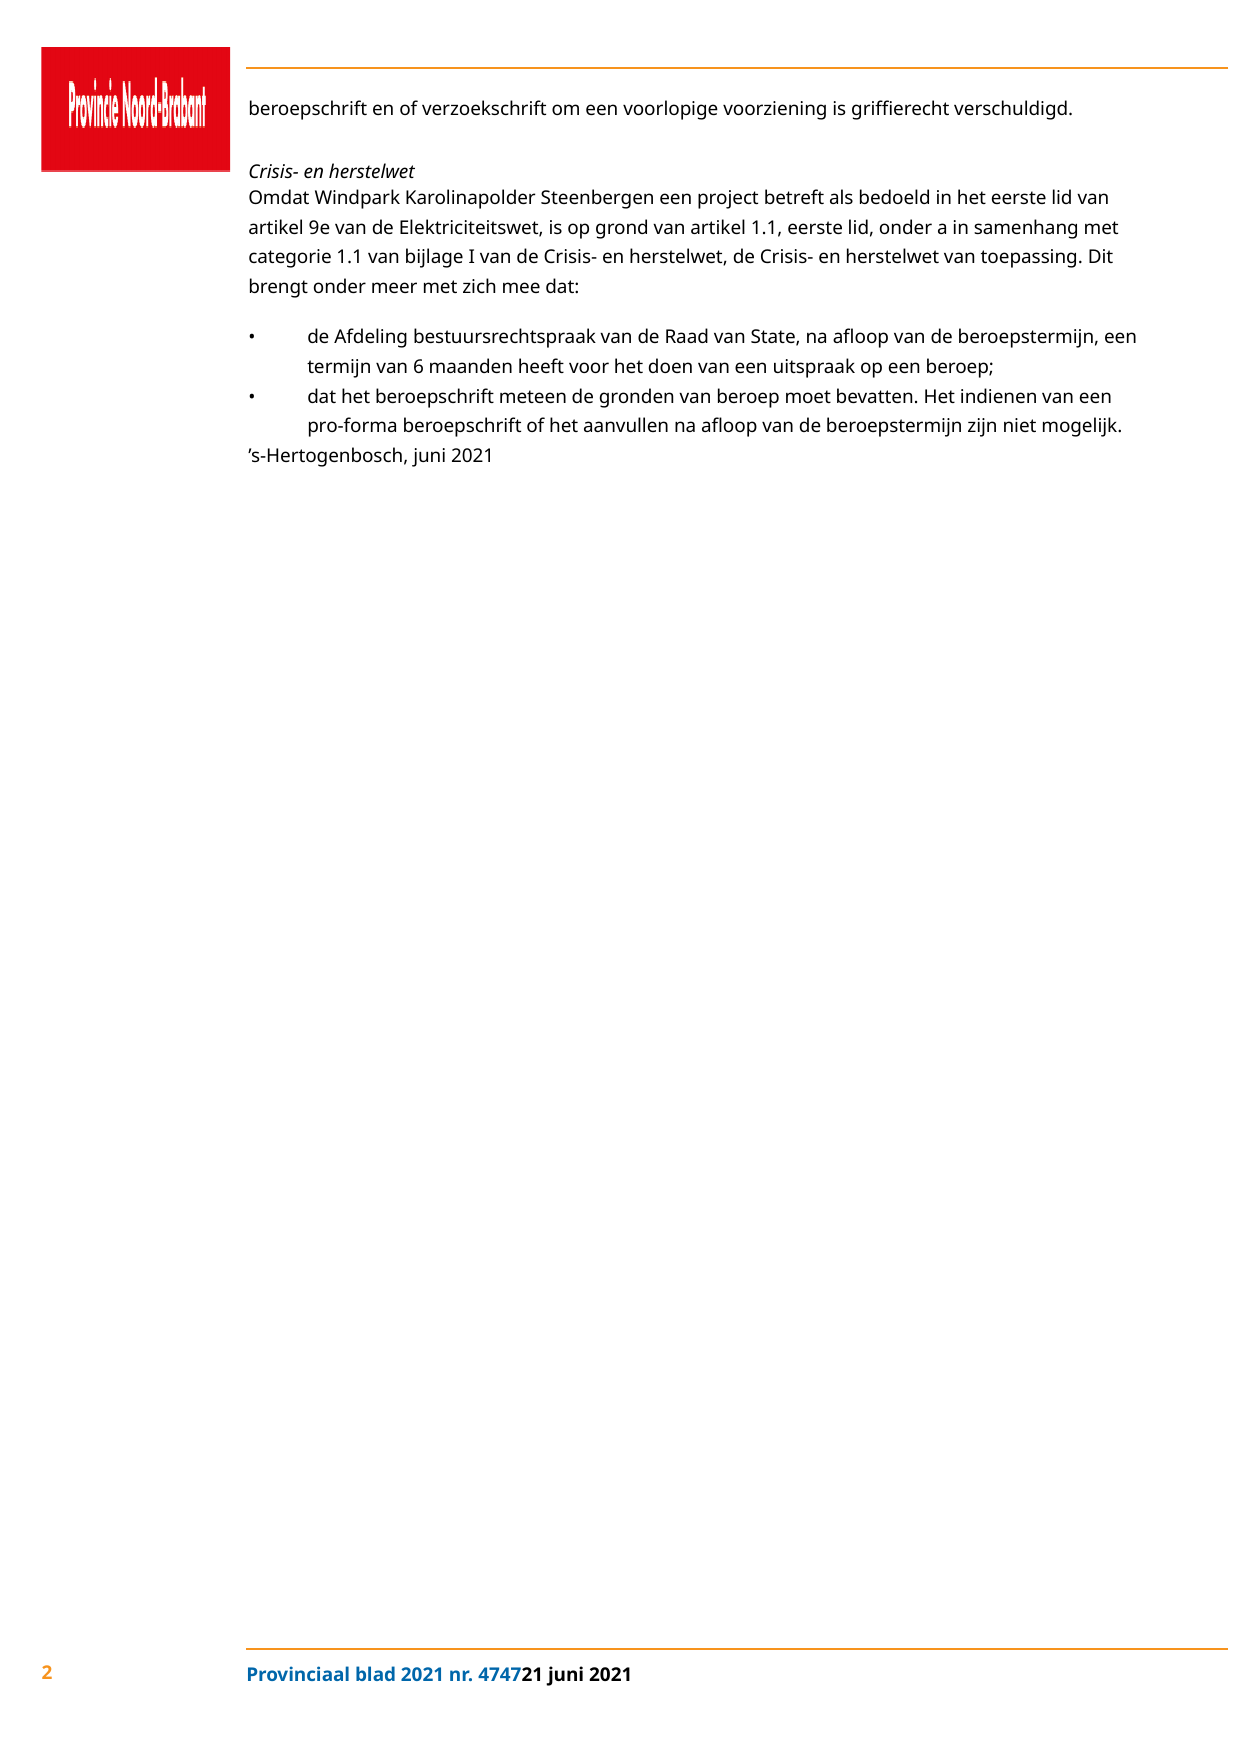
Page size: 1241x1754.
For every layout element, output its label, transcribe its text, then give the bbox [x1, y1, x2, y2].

text Omdat Windpark Karolinapolder Steenbergen een project betreft als bedoeld in het eerste lid van artikel 9e van de Elektriciteitswet, is op grond van artikel 1.1, eerste lid, onder a in samenhang met categorie 1.1 van bijlage I van de Crisis- en herstelwet, de Crisis- en herstelwet van toepassing. Dit brengt onder meer met zich mee dat: [248, 184, 1152, 299]
list de Afdeling bestuursrechtspraak van de Raad van State, na afloop van de beroepstermijn, een termijn van 6 maanden heeft voor het doen van een uitspraak op een beroep; [248, 324, 1152, 379]
picture [41, 47, 231, 172]
text Crisis- en herstelwet [248, 159, 1152, 184]
text ’s-Hertogenbosch, juni 2021 [248, 442, 1152, 468]
text beroepschrift en of verzoekschrift om een voorlopige voorziening is griffierecht verschuldigd. [248, 95, 1152, 121]
list dat het beroepschrift meteen de gronden van beroep moet bevatten. Het indienen van een pro-forma beroepschrift of het aanvullen na afloop van de beroepstermijn zijn niet mogelijk. [248, 383, 1152, 438]
